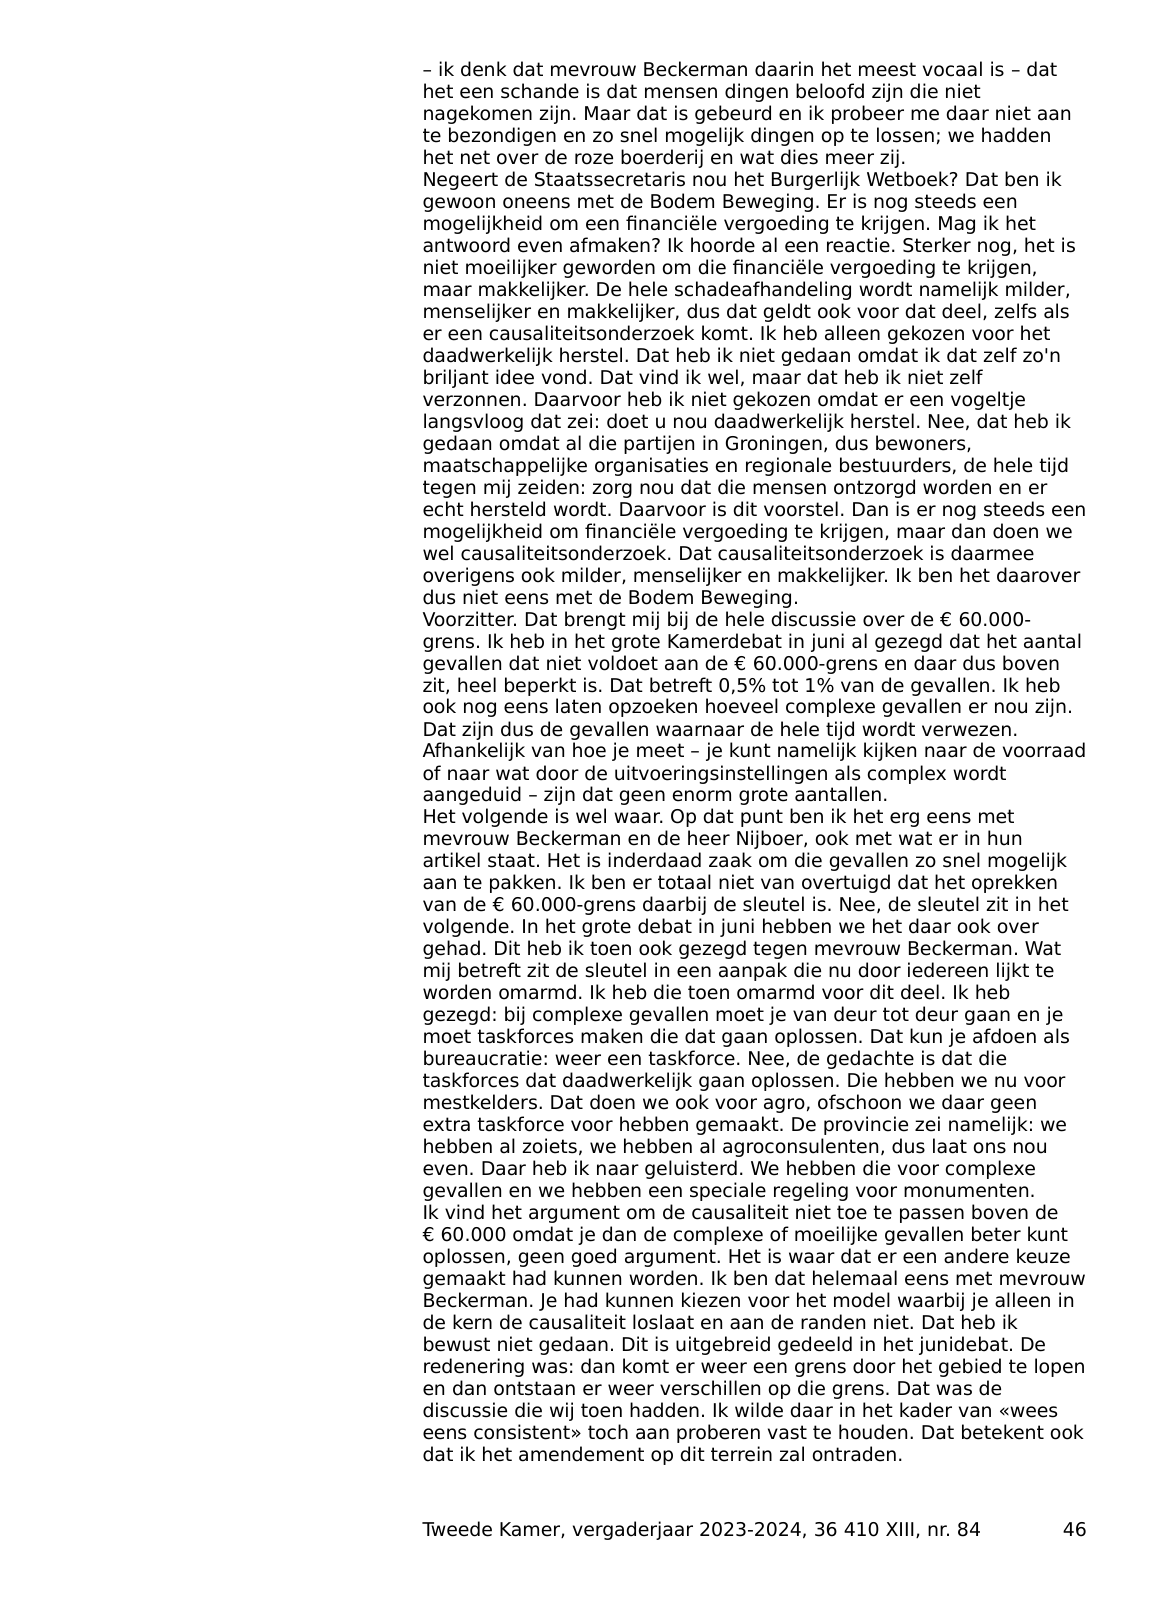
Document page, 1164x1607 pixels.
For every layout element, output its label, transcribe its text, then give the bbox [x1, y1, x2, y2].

text Voorzitter. Dat brengt mij bij de hele discussie over de € 60.000-grens. Ik heb in het grote Kamerdebat in juni al gezegd dat het aantal gevallen dat niet voldoet aan de € 60.000-grens en daar dus boven zit, heel beperkt is. Dat betreft 0,5% tot 1% van de gevallen. Ik heb ook nog eens laten opzoeken hoeveel complexe gevallen er nou zijn. Dat zijn dus de gevallen waarnaar de hele tijd wordt verwezen. Afhankelijk van hoe je meet – je kunt namelijk kijken naar de voorraad of naar wat door de uitvoeringsinstellingen als complex wordt aangeduid – zijn dat geen enorm grote aantallen. [422, 608, 1087, 806]
text – ik denk dat mevrouw Beckerman daarin het meest vocaal is – dat het een schande is dat mensen dingen beloofd zijn die niet nagekomen zijn. Maar dat is gebeurd en ik probeer me daar niet aan te bezondigen en zo snel mogelijk dingen op te lossen; we hadden het net over de roze boerderij en wat dies meer zij. [422, 59, 1087, 169]
text Negeert de Staatssecretaris nou het Burgerlijk Wetboek? Dat ben ik gewoon oneens met de Bodem Beweging. Er is nog steeds een mogelijkheid om een financiële vergoeding te krijgen. Mag ik het antwoord even afmaken? Ik hoorde al een reactie. Sterker nog, het is niet moeilijker geworden om die financiële vergoeding te krijgen, maar makkelijker. De hele schadeafhandeling wordt namelijk milder, menselijker en makkelijker, dus dat geldt ook voor dat deel, zelfs als er een causaliteitsonderzoek komt. Ik heb alleen gekozen voor het daadwerkelijk herstel. Dat heb ik niet gedaan omdat ik dat zelf zo'n briljant idee vond. Dat vind ik wel, maar dat heb ik niet zelf verzonnen. Daarvoor heb ik niet gekozen omdat er een vogeltje langsvloog dat zei: doet u nou daadwerkelijk herstel. Nee, dat heb ik gedaan omdat al die partijen in Groningen, dus bewoners, maatschappelijke organisaties en regionale bestuurders, de hele tijd tegen mij zeiden: zorg nou dat die mensen ontzorgd worden en er echt hersteld wordt. Daarvoor is dit voorstel. Dan is er nog steeds een mogelijkheid om financiële vergoeding te krijgen, maar dan doen we wel causaliteitsonderzoek. Dat causaliteitsonderzoek is daarmee overigens ook milder, menselijker en makkelijker. Ik ben het daarover dus niet eens met de Bodem Beweging. [422, 169, 1087, 608]
text Het volgende is wel waar. Op dat punt ben ik het erg eens met mevrouw Beckerman en de heer Nijboer, ook met wat er in hun artikel staat. Het is inderdaad zaak om die gevallen zo snel mogelijk aan te pakken. Ik ben er totaal niet van overtuigd dat het oprekken van de € 60.000-grens daarbij de sleutel is. Nee, de sleutel zit in het volgende. In het grote debat in juni hebben we het daar ook over gehad. Dit heb ik toen ook gezegd tegen mevrouw Beckerman. Wat mij betreft zit de sleutel in een aanpak die nu door iedereen lijkt te worden omarmd. Ik heb die toen omarmd voor dit deel. Ik heb gezegd: bij complexe gevallen moet je van deur tot deur gaan en je moet taskforces maken die dat gaan oplossen. Dat kun je afdoen als bureaucratie: weer een taskforce. Nee, de gedachte is dat die taskforces dat daadwerkelijk gaan oplossen. Die hebben we nu voor mestkelders. Dat doen we ook voor agro, ofschoon we daar geen extra taskforce voor hebben gemaakt. De provincie zei namelijk: we hebben al zoiets, we hebben al agroconsulenten, dus laat ons nou even. Daar heb ik naar geluisterd. We hebben die voor complexe gevallen en we hebben een speciale regeling voor monumenten. [422, 806, 1087, 1202]
text Ik vind het argument om de causaliteit niet toe te passen boven de € 60.000 omdat je dan de complexe of moeilijke gevallen beter kunt oplossen, geen goed argument. Het is waar dat er een andere keuze gemaakt had kunnen worden. Ik ben dat helemaal eens met mevrouw Beckerman. Je had kunnen kiezen voor het model waarbij je alleen in de kern de causaliteit loslaat en aan de randen niet. Dat heb ik bewust niet gedaan. Dit is uitgebreid gedeeld in het junidebat. De redenering was: dan komt er weer een grens door het gebied te lopen en dan ontstaan er weer verschillen op die grens. Dat was de discussie die wij toen hadden. Ik wilde daar in het kader van «wees eens consistent» toch aan proberen vast te houden. Dat betekent ook dat ik het amendement op dit terrein zal ontraden. [422, 1202, 1087, 1466]
